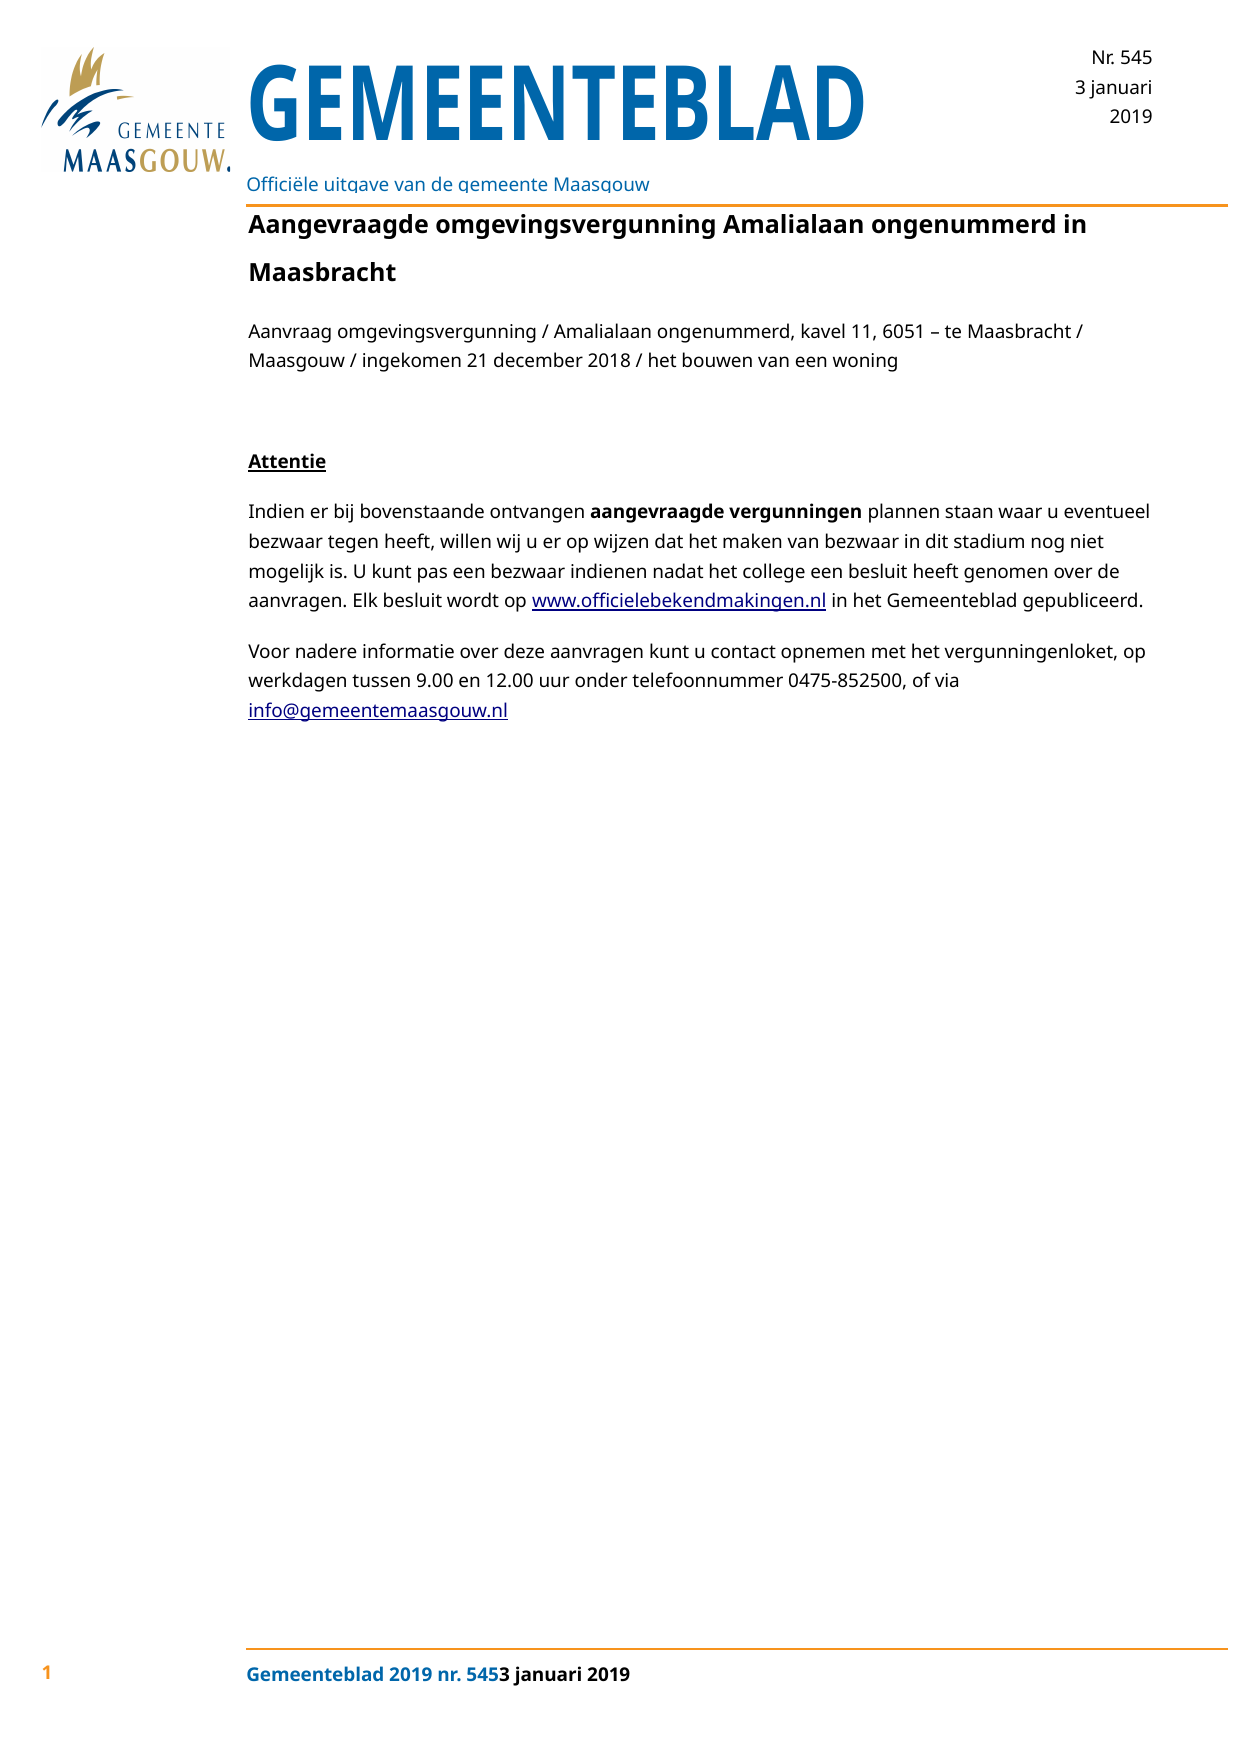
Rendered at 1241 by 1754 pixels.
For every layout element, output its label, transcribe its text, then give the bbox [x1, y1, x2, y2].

text Aangevraagde omgevingsvergunning Amalialaan ongenummerd in Maasbracht [248, 207, 1152, 288]
picture [41, 47, 231, 172]
text Indien er bij bovenstaande ontvangen aangevraagde vergunningen plannen staan waar u eventueel bezwaar tegen heeft, willen wij u er op wijzen dat het maken van bezwaar in dit stadium nog niet mogelijk is. U kunt pas een bezwaar indienen nadat het college een besluit heeft genomen over de aanvragen. Elk besluit wordt op www.officielebekendmakingen.nl in het Gemeenteblad gepubliceerd. [248, 499, 1152, 613]
text Attentie [248, 448, 1152, 474]
text Aanvraag omgevingsvergunning / Amalialaan ongenummerd, kavel 11, 6051 – te Maasbracht / Maasgouw / ingekomen 21 december 2018 / het bouwen van een woning [248, 318, 1152, 373]
text Voor nadere informatie over deze aanvragen kunt u contact opnemen met het vergunningenloket, op werkdagen tussen 9.00 en 12.00 uur onder telefoonnummer 0475-852500, of via info@gemeentemaasgouw.nl [248, 638, 1152, 723]
